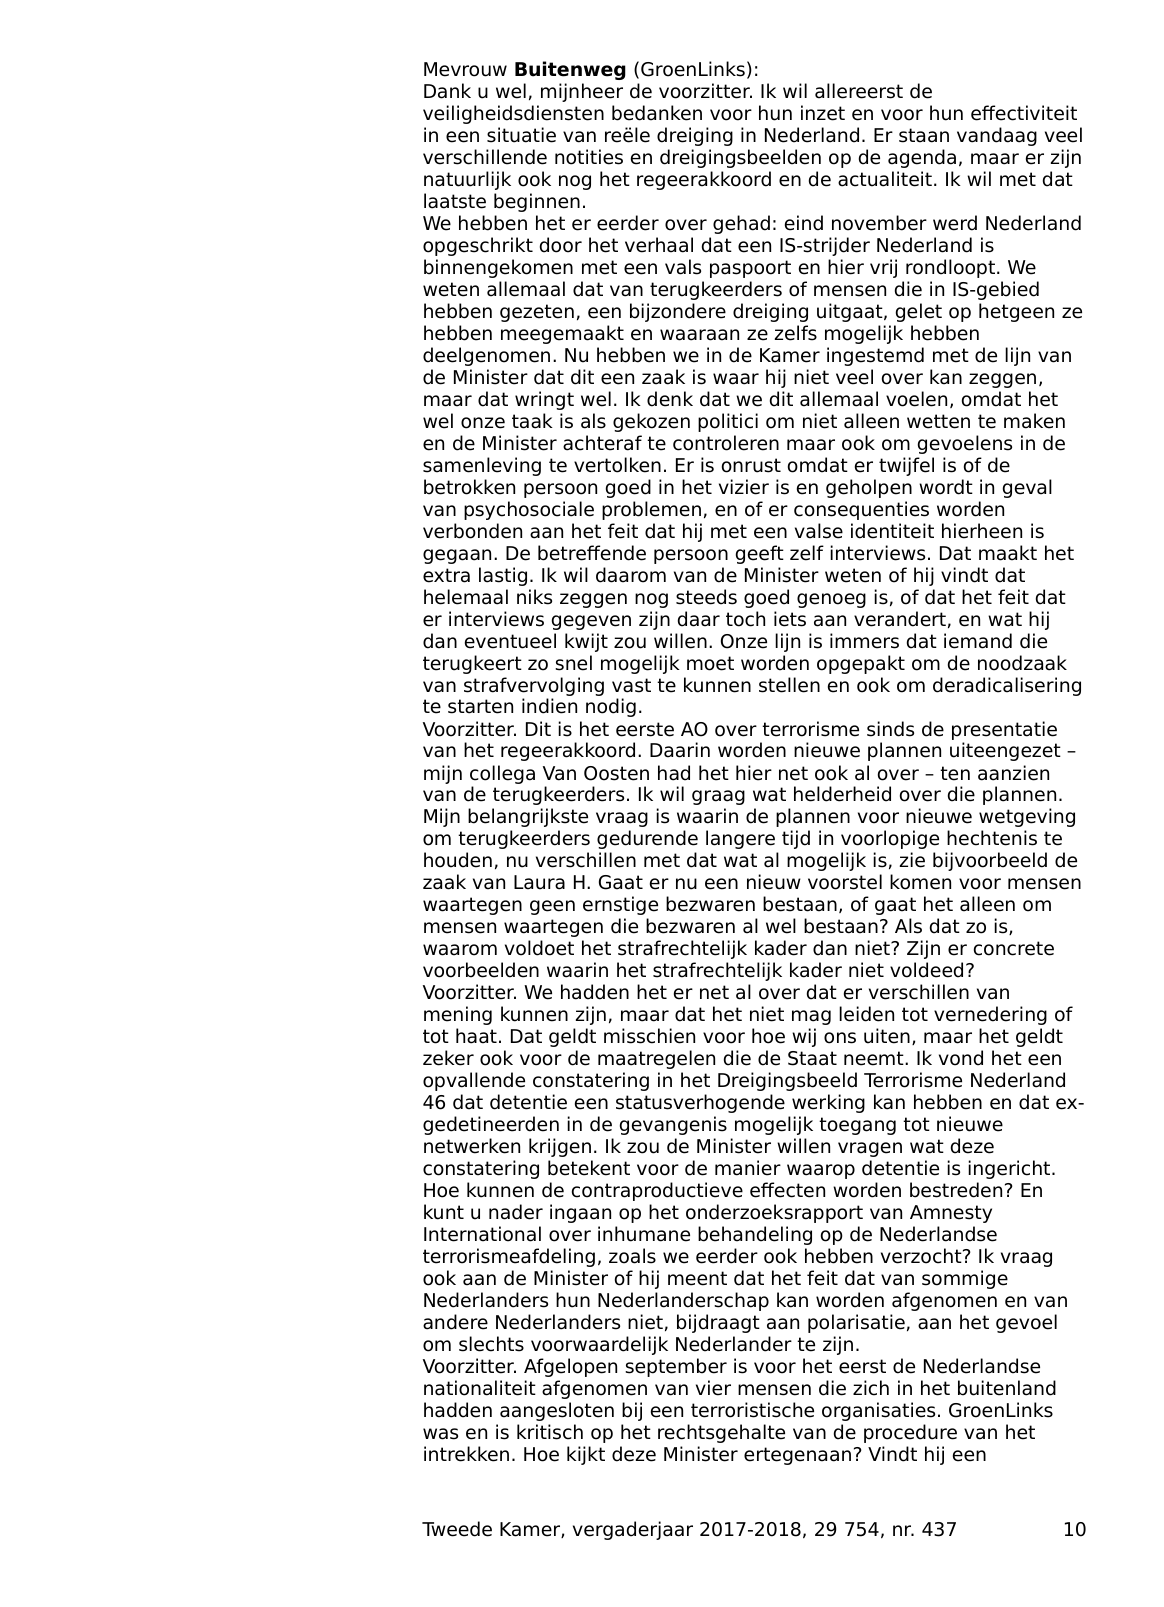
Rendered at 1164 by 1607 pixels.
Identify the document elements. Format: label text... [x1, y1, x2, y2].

text Dank u wel, mijnheer de voorzitter. Ik wil allereerst de veiligheidsdiensten bedanken voor hun inzet en voor hun effectiviteit in een situatie van reële dreiging in Nederland. Er staan vandaag veel verschillende notities en dreigingsbeelden op de agenda, maar er zijn natuurlijk ook nog het regeerakkoord en de actualiteit. Ik wil met dat laatste beginnen. [422, 81, 1087, 213]
text Mevrouw Buitenweg (GroenLinks): [422, 59, 1087, 81]
text Voorzitter. We hadden het er net al over dat er verschillen van mening kunnen zijn, maar dat het niet mag leiden tot vernedering of tot haat. Dat geldt misschien voor hoe wij ons uiten, maar het geldt zeker ook voor de maatregelen die de Staat neemt. Ik vond het een opvallende constatering in het Dreigingsbeeld Terrorisme Nederland 46 dat detentie een statusverhogende werking kan hebben en dat ex-gedetineerden in de gevangenis mogelijk toegang tot nieuwe netwerken krijgen. Ik zou de Minister willen vragen wat deze constatering betekent voor de manier waarop detentie is ingericht. Hoe kunnen de contraproductieve effecten worden bestreden? En kunt u nader ingaan op het onderzoeksrapport van Amnesty International over inhumane behandeling op de Nederlandse terrorismeafdeling, zoals we eerder ook hebben verzocht? Ik vraag ook aan de Minister of hij meent dat het feit dat van sommige Nederlanders hun Nederlanderschap kan worden afgenomen en van andere Nederlanders niet, bijdraagt aan polarisatie, aan het gevoel om slechts voorwaardelijk Nederlander te zijn. [422, 982, 1087, 1356]
text Voorzitter. Afgelopen september is voor het eerst de Nederlandse nationaliteit afgenomen van vier mensen die zich in het buitenland hadden aangesloten bij een terroristische organisaties. GroenLinks was en is kritisch op het rechtsgehalte van de procedure van het intrekken. Hoe kijkt deze Minister ertegenaan? Vindt hij een [422, 1356, 1087, 1466]
text We hebben het er eerder over gehad: eind november werd Nederland opgeschrikt door het verhaal dat een IS-strijder Nederland is binnengekomen met een vals paspoort en hier vrij rondloopt. We weten allemaal dat van terugkeerders of mensen die in IS-gebied hebben gezeten, een bijzondere dreiging uitgaat, gelet op hetgeen ze hebben meegemaakt en waaraan ze zelfs mogelijk hebben deelgenomen. Nu hebben we in de Kamer ingestemd met de lijn van de Minister dat dit een zaak is waar hij niet veel over kan zeggen, maar dat wringt wel. Ik denk dat we dit allemaal voelen, omdat het wel onze taak is als gekozen politici om niet alleen wetten te maken en de Minister achteraf te controleren maar ook om gevoelens in de samenleving te vertolken. Er is onrust omdat er twijfel is of de betrokken persoon goed in het vizier is en geholpen wordt in geval van psychosociale problemen, en of er consequenties worden verbonden aan het feit dat hij met een valse identiteit hierheen is gegaan. De betreffende persoon geeft zelf interviews. Dat maakt het extra lastig. Ik wil daarom van de Minister weten of hij vindt dat helemaal niks zeggen nog steeds goed genoeg is, of dat het feit dat er interviews gegeven zijn daar toch iets aan verandert, en wat hij dan eventueel kwijt zou willen. Onze lijn is immers dat iemand die terugkeert zo snel mogelijk moet worden opgepakt om de noodzaak van strafvervolging vast te kunnen stellen en ook om deradicalisering te starten indien nodig. [422, 213, 1087, 718]
text Voorzitter. Dit is het eerste AO over terrorisme sinds de presentatie van het regeerakkoord. Daarin worden nieuwe plannen uiteengezet – mijn collega Van Oosten had het hier net ook al over – ten aanzien van de terugkeerders. Ik wil graag wat helderheid over die plannen. Mijn belangrijkste vraag is waarin de plannen voor nieuwe wetgeving om terugkeerders gedurende langere tijd in voorlopige hechtenis te houden, nu verschillen met dat wat al mogelijk is, zie bijvoorbeeld de zaak van Laura H. Gaat er nu een nieuw voorstel komen voor mensen waartegen geen ernstige bezwaren bestaan, of gaat het alleen om mensen waartegen die bezwaren al wel bestaan? Als dat zo is, waarom voldoet het strafrechtelijk kader dan niet? Zijn er concrete voorbeelden waarin het strafrechtelijk kader niet voldeed? [422, 718, 1087, 982]
